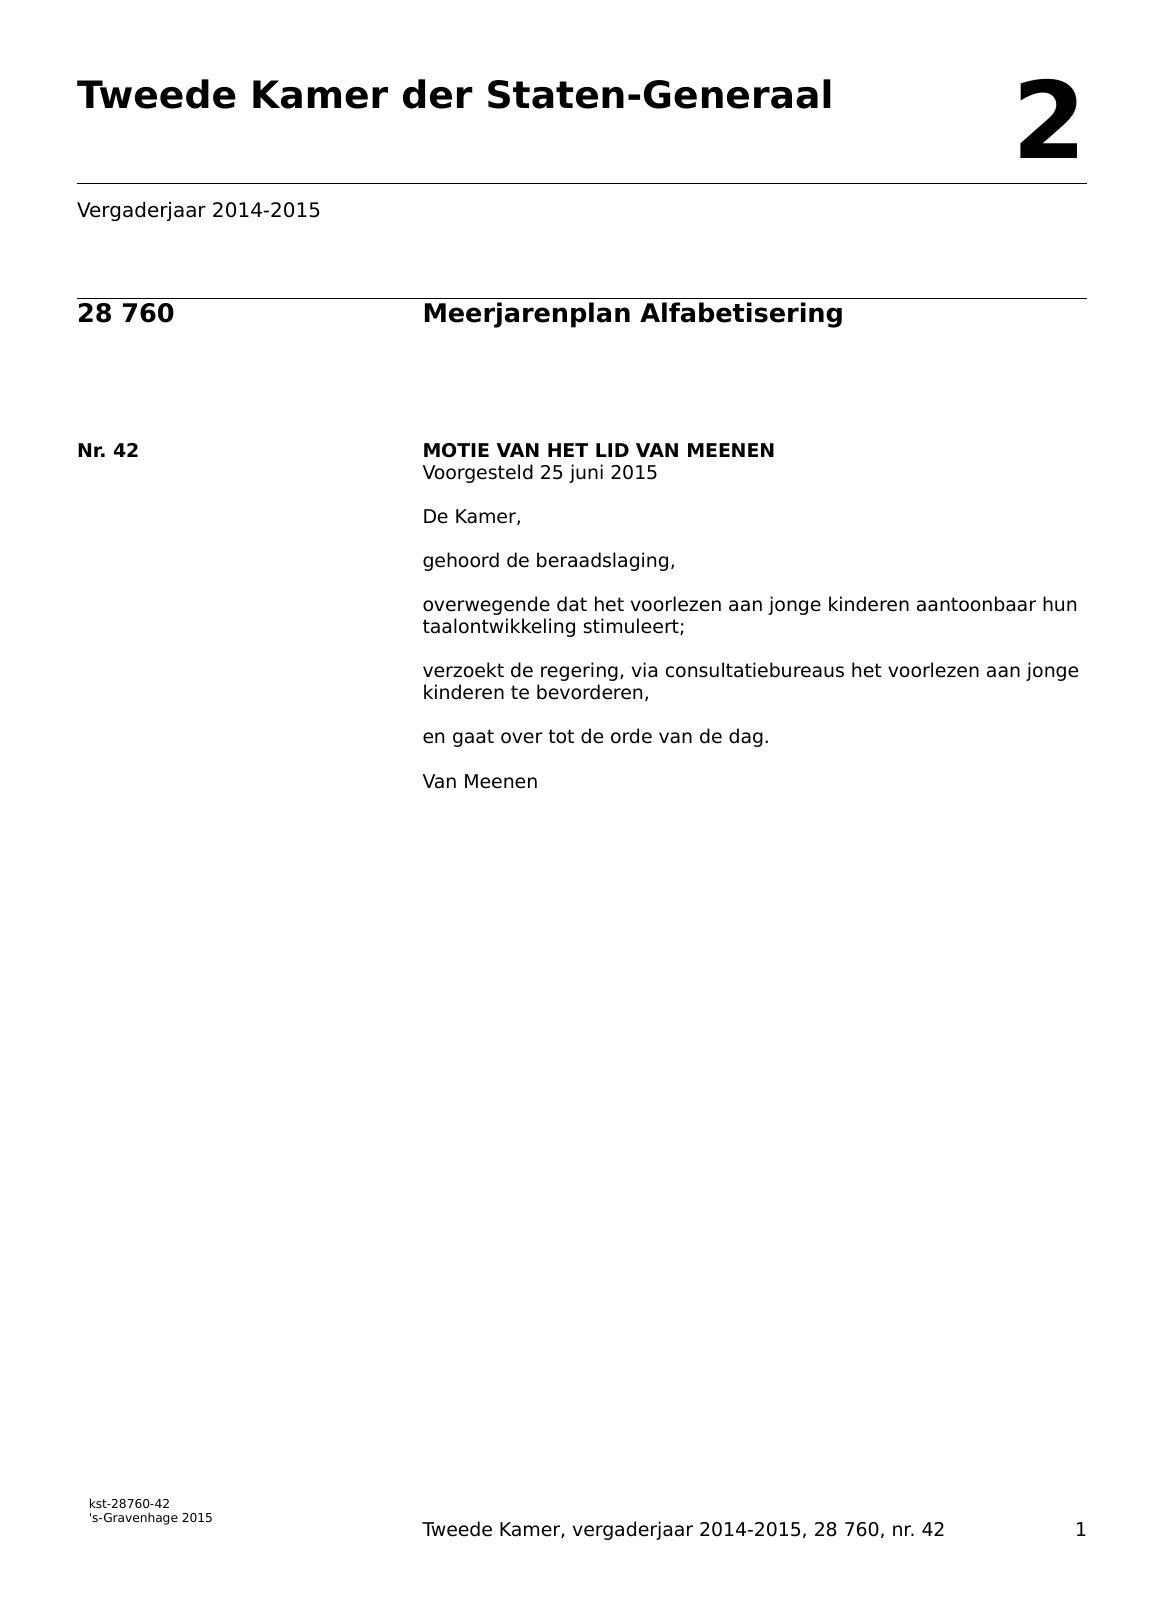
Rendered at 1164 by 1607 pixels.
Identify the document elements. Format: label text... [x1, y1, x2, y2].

text kst-28760-42 [88, 1497, 323, 1511]
text verzoekt de regering, via consultatiebureaus het voorlezen aan jonge kinderen te bevorderen, [422, 660, 1087, 704]
text 's-Gravenhage 2015 [88, 1511, 323, 1525]
text gehoord de beraadslaging, [422, 550, 1087, 572]
subtitle Nr. 42 MOTIE VAN HET LID VAN MEENEN [77, 440, 1087, 462]
text overwegende dat het voorlezen aan jonge kinderen aantoonbaar hun taalontwikkeling stimuleert; [422, 594, 1087, 638]
subtitle 28 760 Meerjarenplan Alfabetisering [77, 299, 1087, 329]
text De Kamer, [422, 506, 1087, 528]
text Van Meenen [422, 771, 1087, 793]
table_cell Vergaderjaar 2014-2015 [77, 184, 1087, 298]
table_header Tweede Kamer der Staten-Generaal [77, 59, 886, 183]
table_header 2 [886, 59, 1087, 183]
text Voorgesteld 25 juni 2015 [422, 462, 1087, 484]
text en gaat over tot de orde van de dag. [422, 726, 1087, 748]
